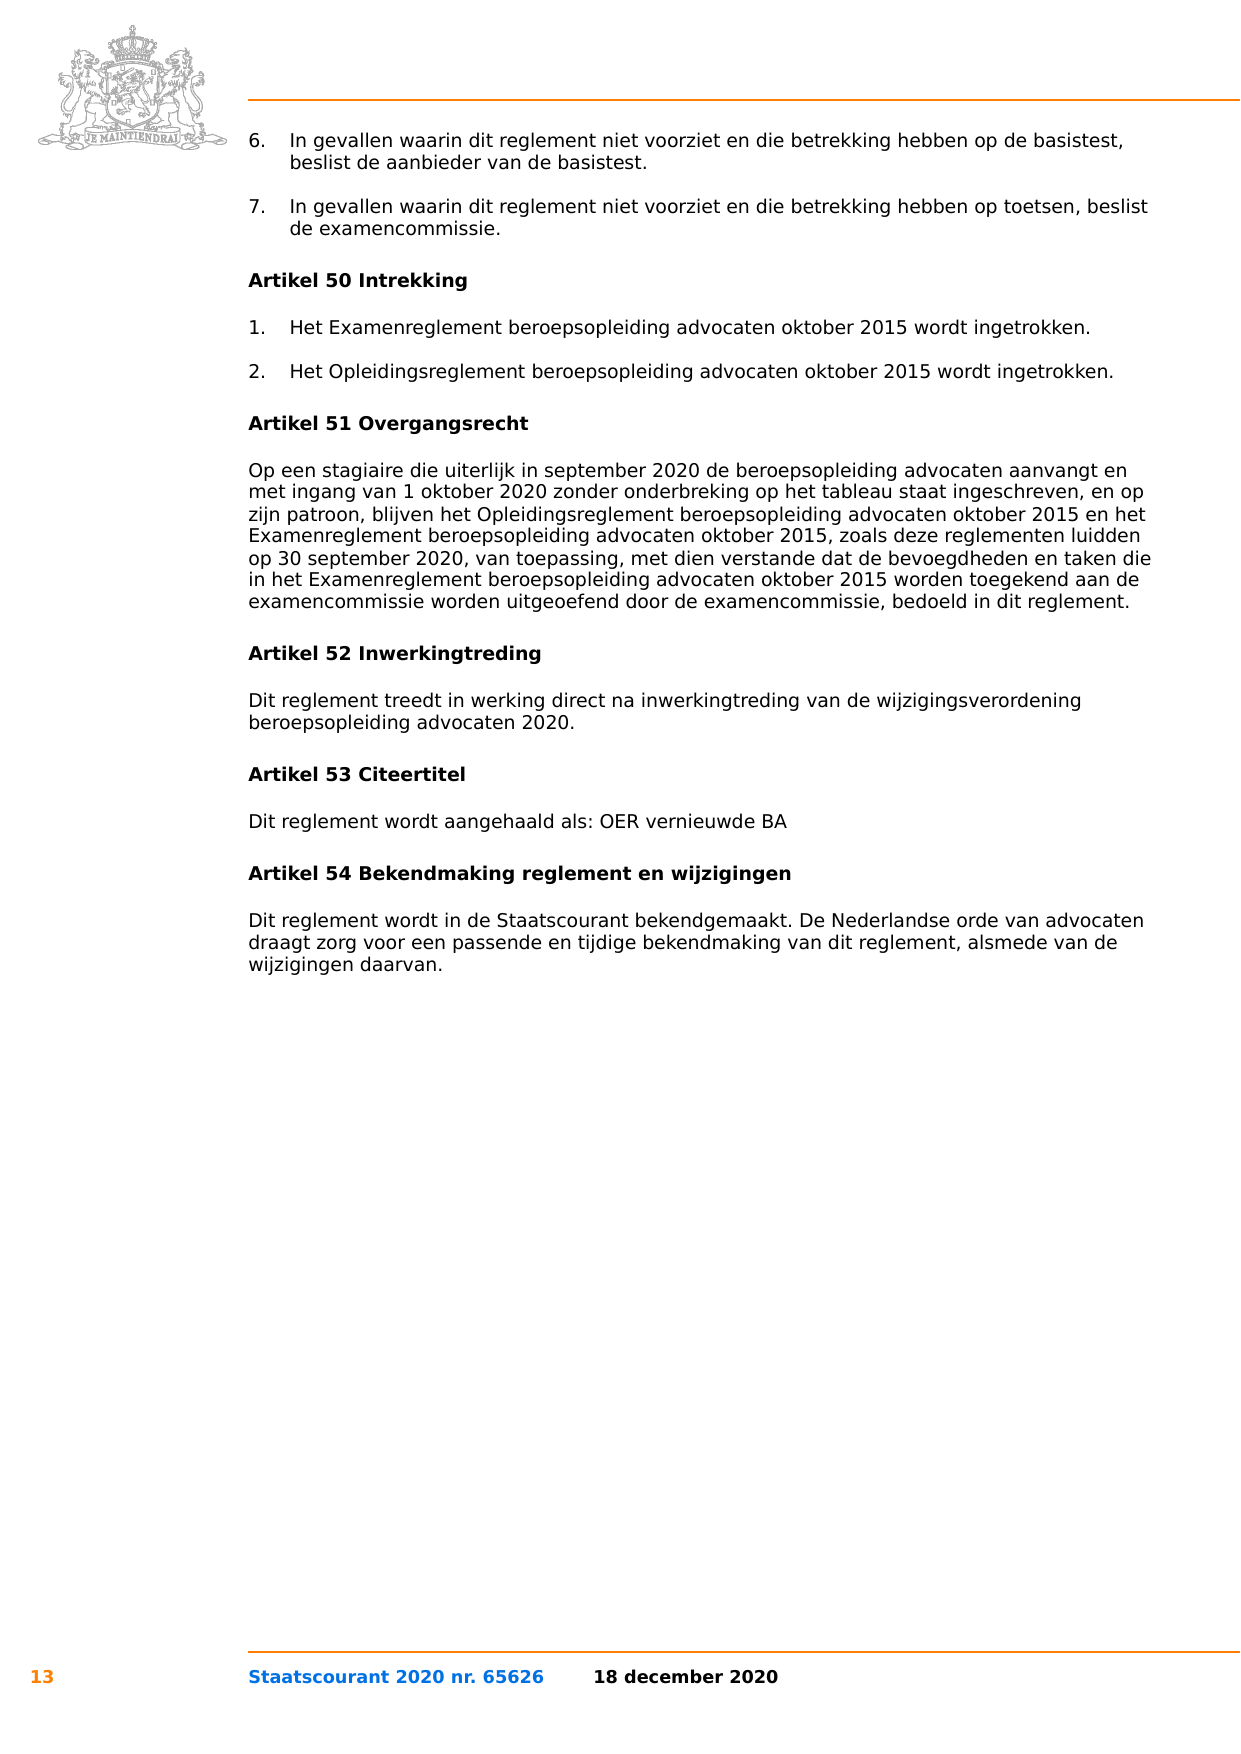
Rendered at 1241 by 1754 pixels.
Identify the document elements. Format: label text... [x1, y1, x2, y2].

subtitle Artikel 50 Intrekking [248, 270, 1163, 292]
text 7. In gevallen waarin dit reglement niet voorziet en die betrekking hebben op toetsen, beslist de examencommissie. [248, 196, 1163, 240]
text Dit reglement wordt in de Staatscourant bekendgemaakt. De Nederlandse orde van advocaten draagt zorg voor een passende en tijdige bekendmaking van dit reglement, alsmede van de wijzigingen daarvan. [248, 910, 1163, 976]
subtitle Artikel 54 Bekendmaking reglement en wijzigingen [248, 863, 1163, 885]
text Op een stagiaire die uiterlijk in september 2020 de beroepsopleiding advocaten aanvangt en met ingang van 1 oktober 2020 zonder onderbreking op het tableau staat ingeschreven, en op zijn patroon, blijven het Opleidingsreglement beroepsopleiding advocaten oktober 2015 en het Examenreglement beroepsopleiding advocaten oktober 2015, zoals deze reglementen luidden op 30 september 2020, van toepassing, met dien verstande dat de bevoegdheden en taken die in het Examenreglement beroepsopleiding advocaten oktober 2015 worden toegekend aan de examencommissie worden uitgeoefend door de examencommissie, bedoeld in dit reglement. [248, 459, 1163, 613]
subtitle Artikel 53 Citeertitel [248, 764, 1163, 786]
text 2. Het Opleidingsreglement beroepsopleiding advocaten oktober 2015 wordt ingetrokken. [248, 361, 1163, 382]
text 6. In gevallen waarin dit reglement niet voorziet en die betrekking hebben op de basistest, beslist de aanbieder van de basistest. [248, 130, 1163, 174]
text 1. Het Examenreglement beroepsopleiding advocaten oktober 2015 wordt ingetrokken. [248, 317, 1163, 339]
text Dit reglement treedt in werking direct na inwerkingtreding van de wijzigingsverordening beroepsopleiding advocaten 2020. [248, 690, 1163, 734]
text Dit reglement wordt aangehaald als: OER vernieuwde BA [248, 811, 1163, 833]
subtitle Artikel 51 Overgangsrecht [248, 412, 1163, 434]
subtitle Artikel 52 Inwerkingtreding [248, 643, 1163, 665]
picture [38, 25, 227, 150]
